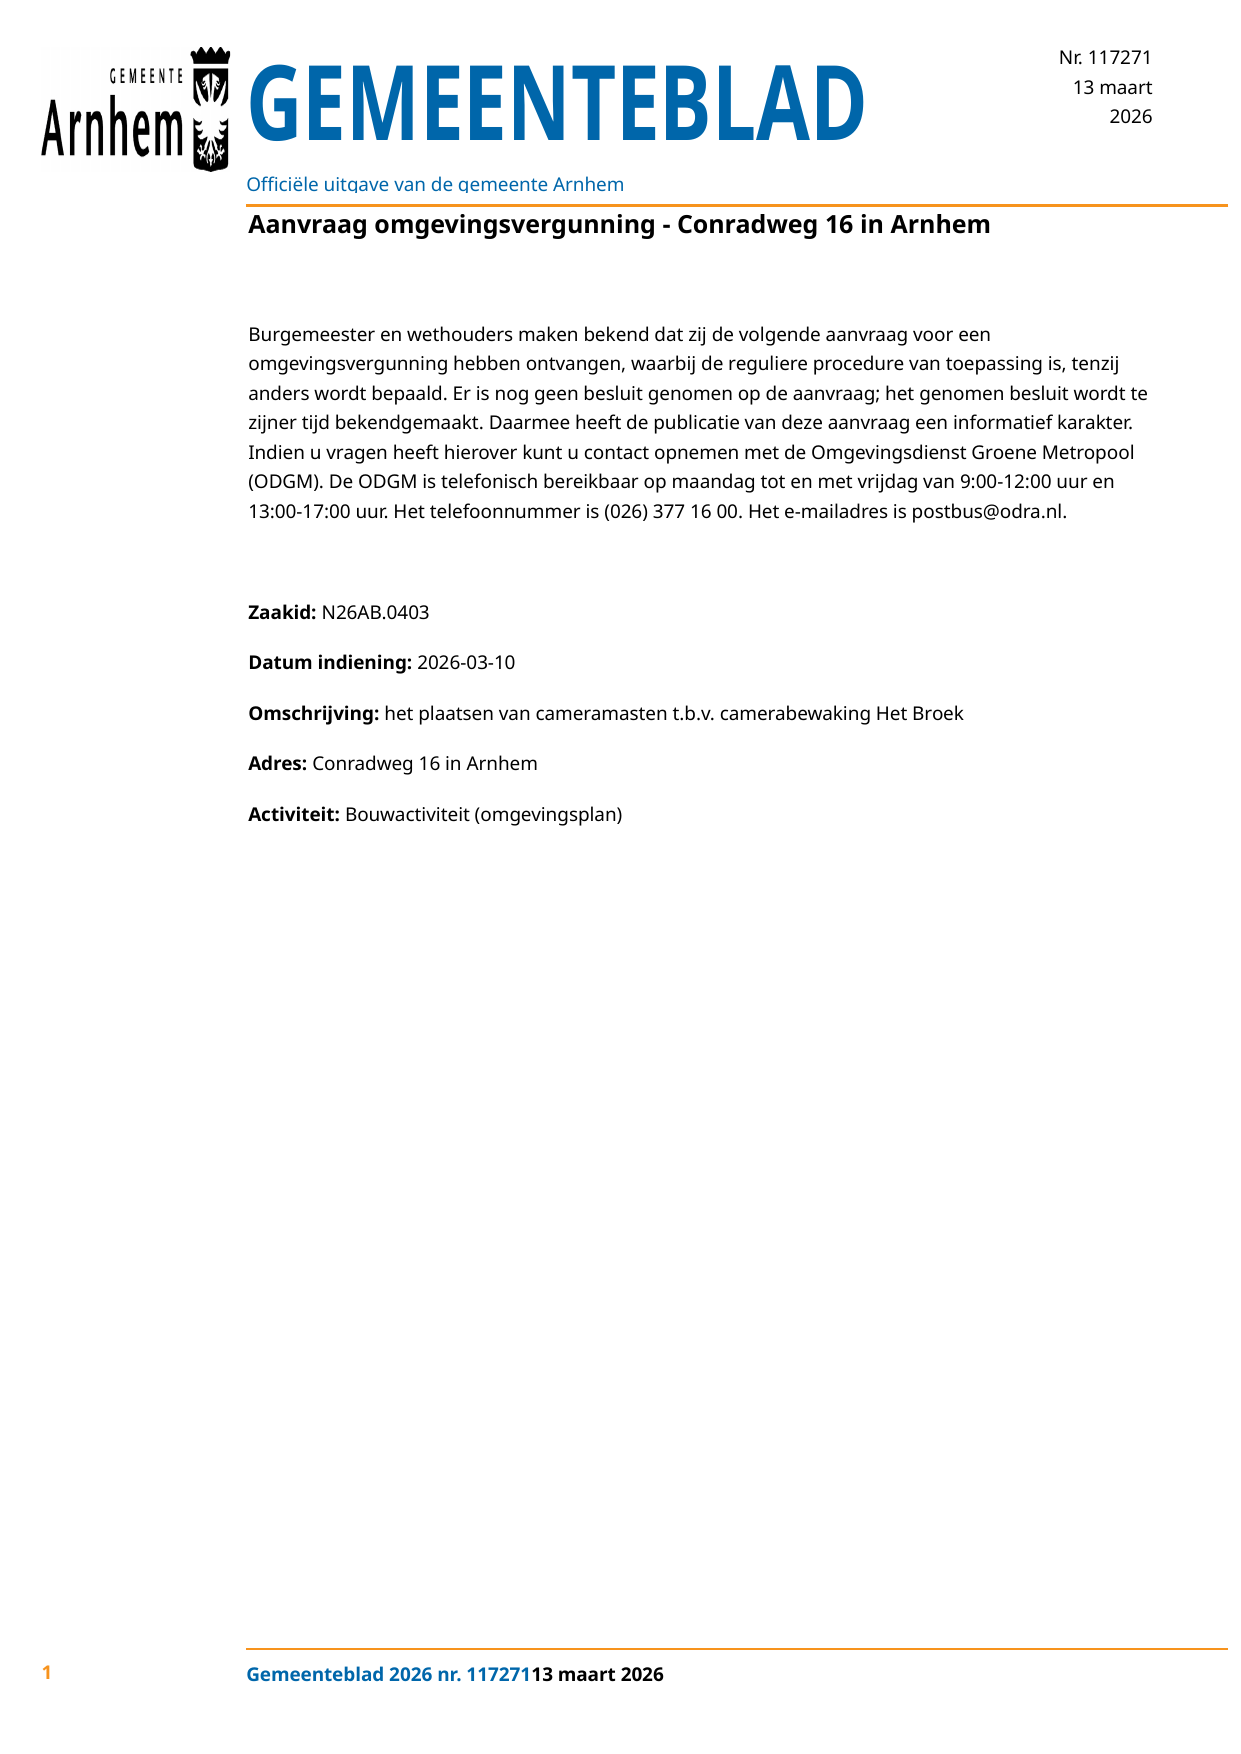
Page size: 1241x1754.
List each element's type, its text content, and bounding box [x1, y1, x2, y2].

text Burgemeester en wethouders maken bekend dat zij de volgende aanvraag voor een omgevingsvergunning hebben ontvangen, waarbij de reguliere procedure van toepassing is, tenzij anders wordt bepaald. Er is nog geen besluit genomen op de aanvraag; het genomen besluit wordt te zijner tijd bekendgemaakt. Daarmee heeft de publicatie van deze aanvraag een informatief karakter. Indien u vragen heeft hierover kunt u contact opnemen met de Omgevingsdienst Groene Metropool (ODGM). De ODGM is telefonisch bereikbaar op maandag tot en met vrijdag van 9:00-12:00 uur en 13:00-17:00 uur. Het telefoonnummer is (026) 377 16 00. Het e-mailadres is postbus@odra.nl. [248, 321, 1152, 524]
text Omschrijving: het plaatsen van cameramasten t.b.v. camerabewaking Het Broek [248, 700, 1152, 726]
text Aanvraag omgevingsvergunning - Conradweg 16 in Arnhem [248, 207, 1152, 241]
text Datum indiening: 2026-03-10 [248, 649, 1152, 675]
text Adres: Conradweg 16 in Arnhem [248, 750, 1152, 776]
text Zaakid: N26AB.0403 [248, 599, 1152, 625]
text Activiteit: Bouwactiviteit (omgevingsplan) [248, 801, 1152, 826]
picture [41, 47, 231, 172]
